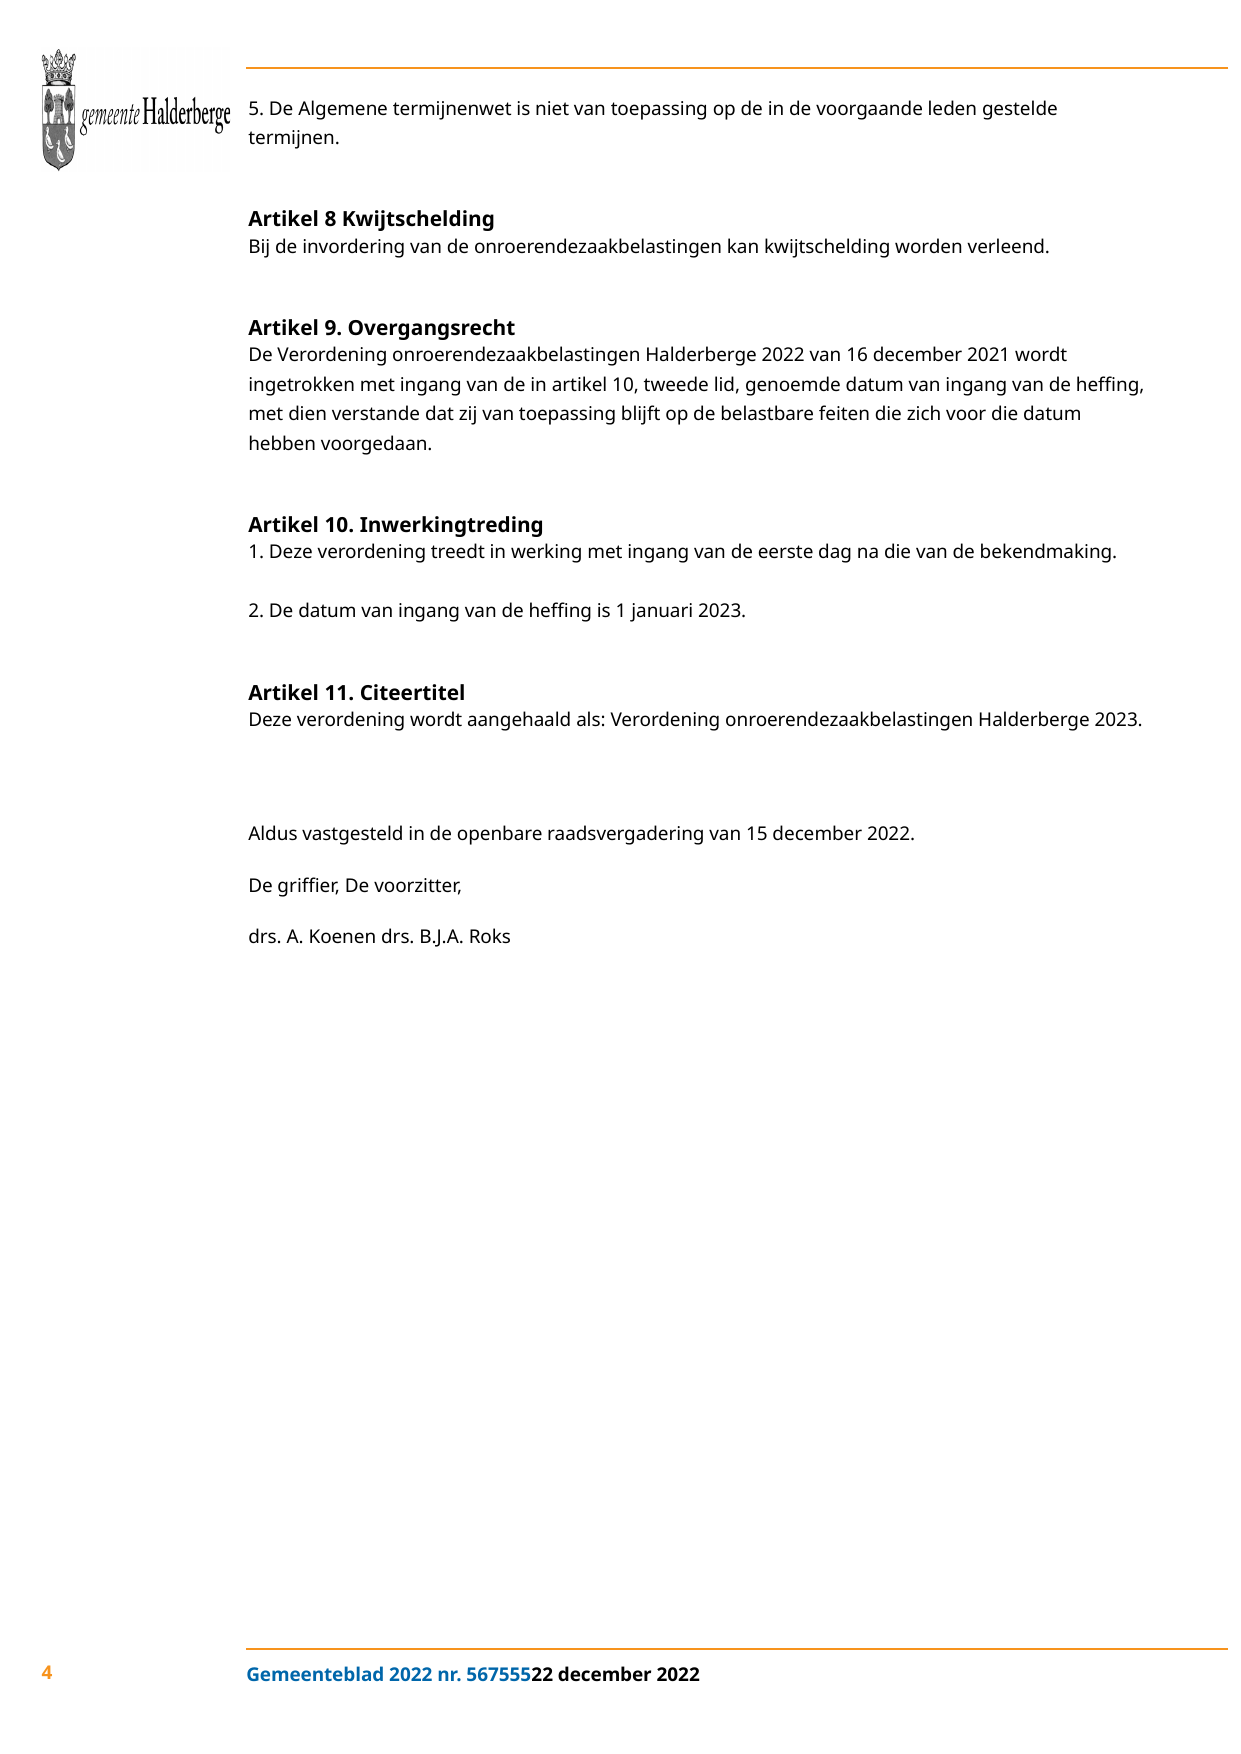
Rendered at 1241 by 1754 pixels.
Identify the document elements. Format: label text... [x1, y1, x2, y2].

text 1. Deze verordening treedt in werking met ingang van de eerste dag na die van de bekendmaking. [248, 538, 1152, 564]
text De griffier, De voorzitter, [248, 872, 1152, 898]
text 2. De datum van ingang van de heffing is 1 januari 2023. [248, 598, 1152, 623]
text Artikel 11. Citeertitel [248, 678, 1152, 706]
text Artikel 8 Kwijtschelding [248, 204, 1152, 233]
text Bij de invordering van de onroerendezaakbelastingen kan kwijtschelding worden verleend. [248, 233, 1152, 258]
text De Verordening onroerendezaakbelastingen Halderberge 2022 van 16 december 2021 wordt ingetrokken met ingang van de in artikel 10, tweede lid, genoemde datum van ingang van de heffing, met dien verstande dat zij van toepassing blijft op de belastbare feiten die zich voor die datum hebben voorgedaan. [248, 341, 1152, 456]
text Deze verordening wordt aangehaald als: Verordening onroerendezaakbelastingen Halderberge 2023. [248, 706, 1152, 732]
text Aldus vastgesteld in de openbare raadsvergadering van 15 december 2022. [248, 821, 1152, 846]
text Artikel 10. Inwerkingtreding [248, 510, 1152, 538]
text Artikel 9. Overgangsrecht [248, 313, 1152, 341]
text drs. A. Koenen drs. B.J.A. Roks [248, 923, 1152, 949]
picture [41, 47, 231, 172]
text 5. De Algemene termijnenwet is niet van toepassing op de in de voorgaande leden gestelde termijnen. [248, 95, 1152, 150]
